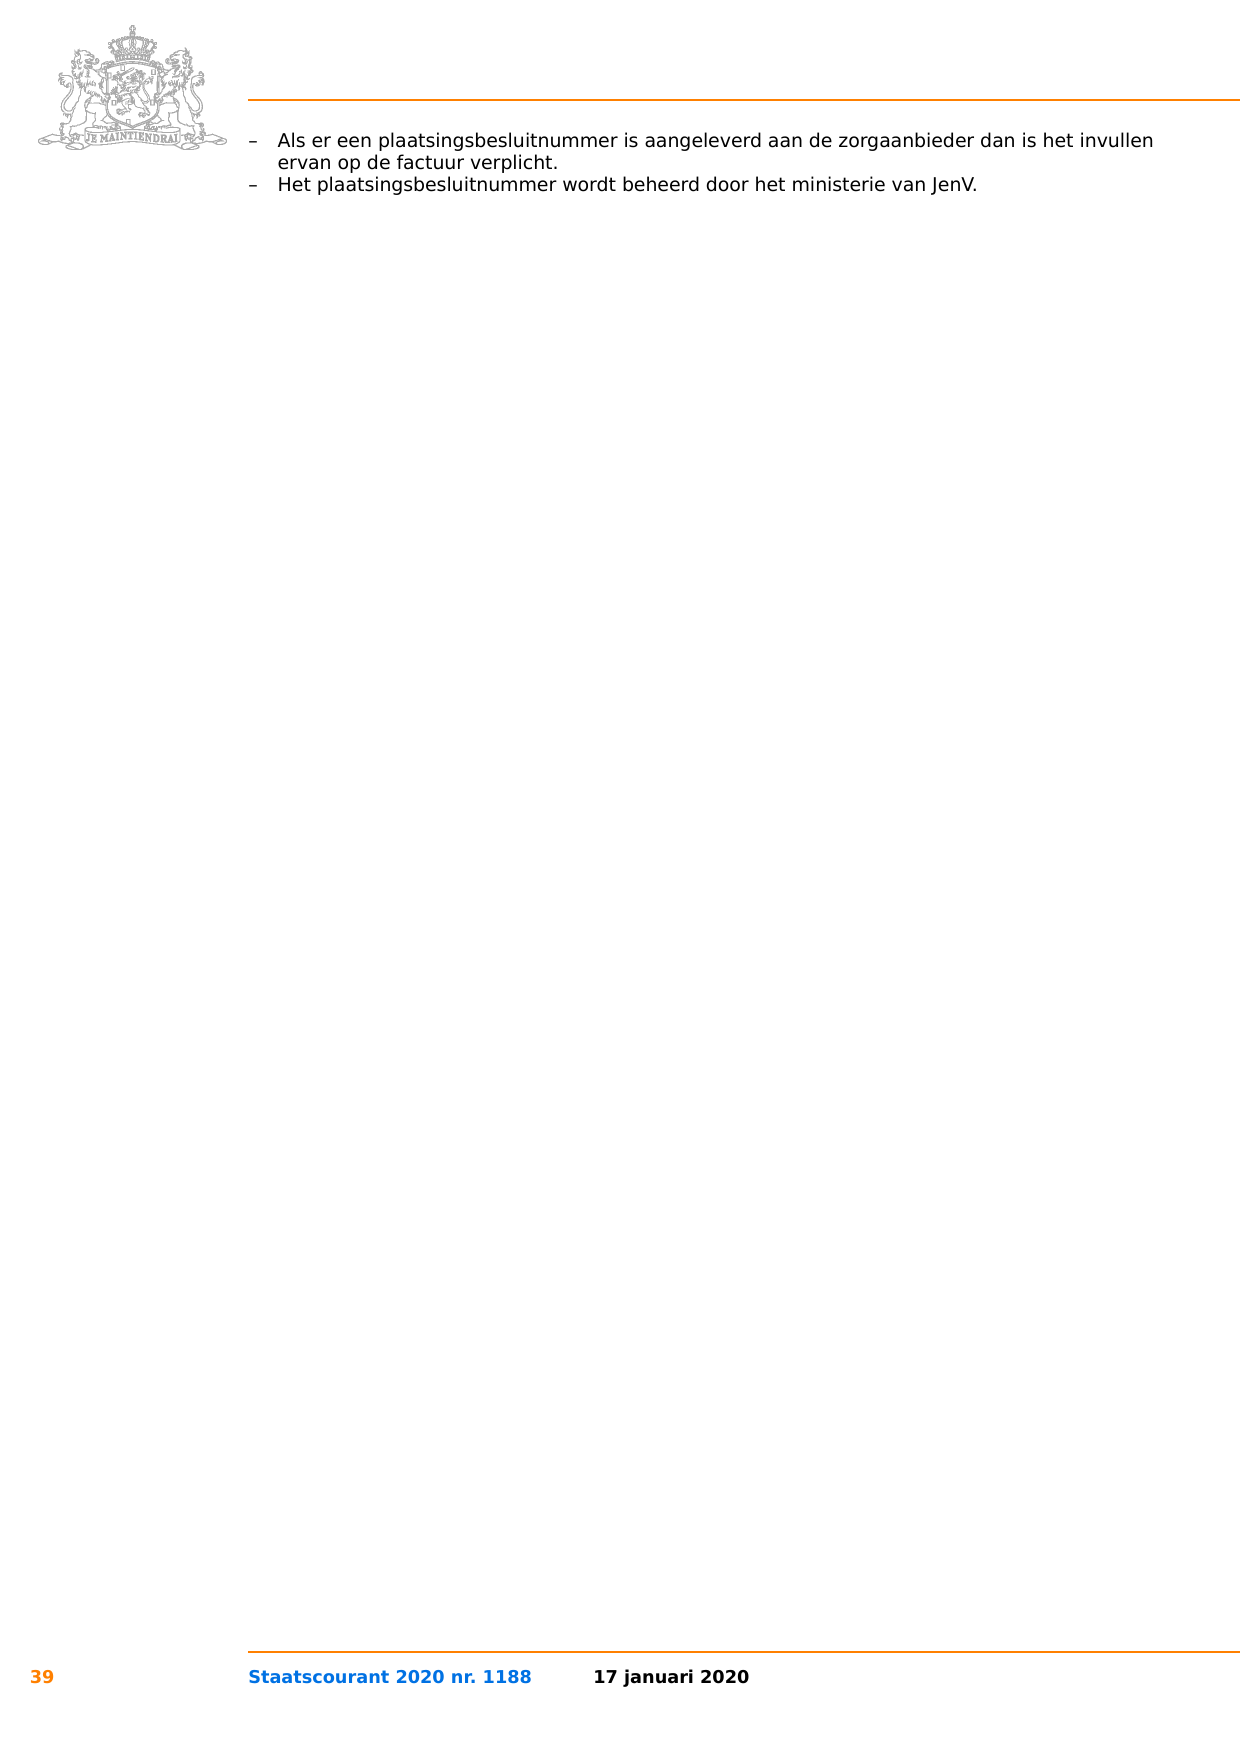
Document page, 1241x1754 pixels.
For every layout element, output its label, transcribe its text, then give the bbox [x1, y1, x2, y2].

picture [38, 25, 227, 150]
text – Als er een plaatsingsbesluitnummer is aangeleverd aan de zorgaanbieder dan is het invullen ervan op de factuur verplicht. [248, 130, 1163, 174]
text – Het plaatsingsbesluitnummer wordt beheerd door het ministerie van JenV. [248, 174, 1163, 196]
